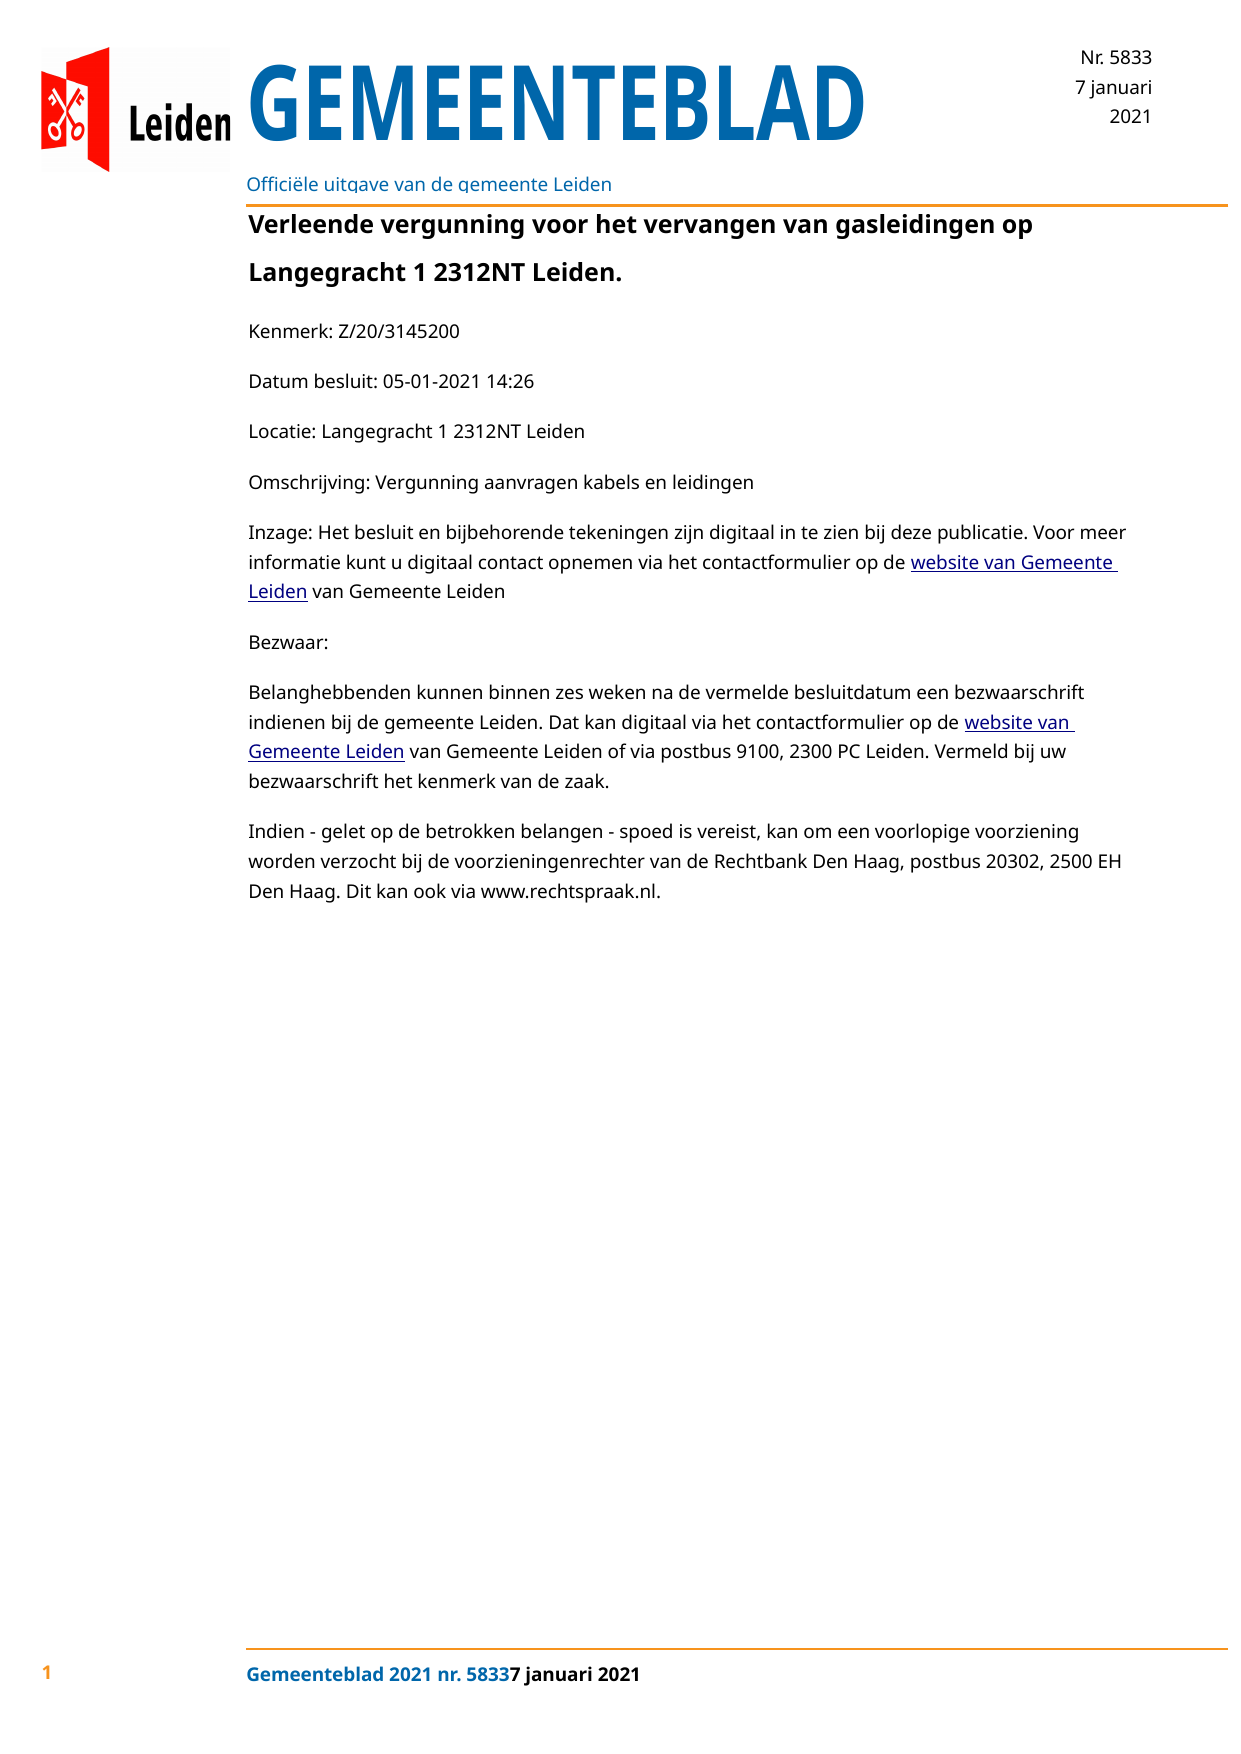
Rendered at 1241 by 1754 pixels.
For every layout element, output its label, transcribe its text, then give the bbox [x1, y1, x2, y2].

text Bezwaar: [248, 629, 1152, 655]
text Verleende vergunning voor het vervangen van gasleidingen op Langegracht 1 2312NT Leiden. [248, 207, 1152, 288]
picture [41, 47, 231, 172]
text Kenmerk: Z/20/3145200 [248, 318, 1152, 344]
text Belanghebbenden kunnen binnen zes weken na de vermelde besluitdatum een bezwaarschrift indienen bij de gemeente Leiden. Dat kan digitaal via het contactformulier op de website van Gemeente Leiden van Gemeente Leiden of via postbus 9100, 2300 PC Leiden. Vermeld bij uw bezwaarschrift het kenmerk van de zaak. [248, 679, 1152, 794]
text Omschrijving: Vergunning aanvragen kabels en leidingen [248, 469, 1152, 495]
text Locatie: Langegracht 1 2312NT Leiden [248, 419, 1152, 444]
text Datum besluit: 05-01-2021 14:26 [248, 368, 1152, 394]
text Inzage: Het besluit en bijbehorende tekeningen zijn digitaal in te zien bij deze publicatie. Voor meer informatie kunt u digitaal contact opnemen via het contactformulier op de website van Gemeente Leiden van Gemeente Leiden [248, 519, 1152, 604]
text Indien - gelet op de betrokken belangen - spoed is vereist, kan om een voorlopige voorziening worden verzocht bij de voorzieningenrechter van de Rechtbank Den Haag, postbus 20302, 2500 EH Den Haag. Dit kan ook via www.rechtspraak.nl. [248, 819, 1152, 904]
